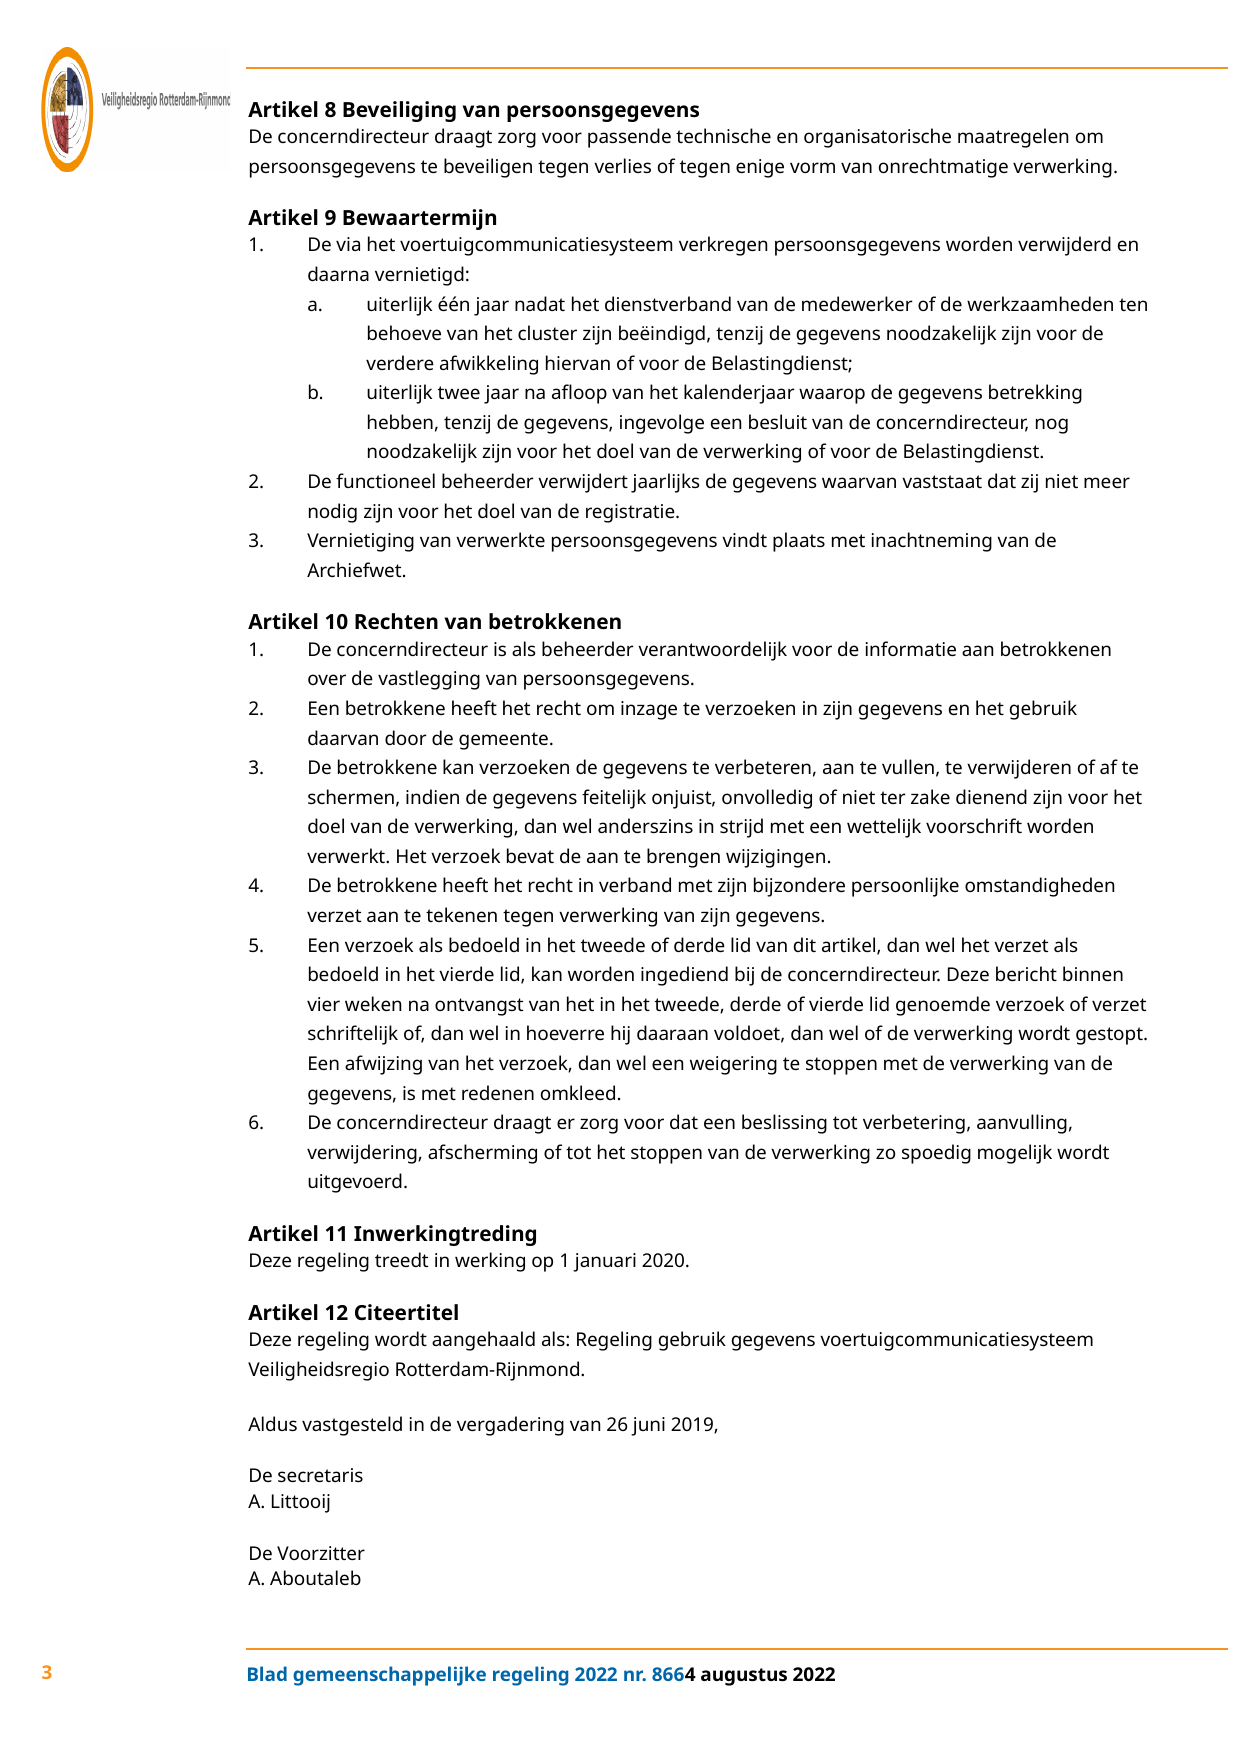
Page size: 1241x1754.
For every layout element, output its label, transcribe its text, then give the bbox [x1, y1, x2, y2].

text Artikel 11 Inwerkingtreding [248, 1219, 1152, 1247]
list De concerndirecteur draagt er zorg voor dat een beslissing tot verbetering, aanvulling, verwijdering, afscherming of tot het stoppen van de verwerking zo spoedig mogelijk wordt uitgevoerd. [248, 1109, 1152, 1194]
list Een betrokkene heeft het recht om inzage te verzoeken in zijn gegevens en het gebruik daarvan door de gemeente. [248, 695, 1152, 750]
list De concerndirecteur is als beheerder verantwoordelijk voor de informatie aan betrokkenen over de vastlegging van persoonsgegevens. [248, 636, 1152, 691]
text A. Aboutaleb [248, 1565, 1152, 1591]
list Vernietiging van verwerkte persoonsgegevens vindt plaats met inachtneming van de Archiefwet. [248, 527, 1152, 583]
list uiterlijk twee jaar na afloop van het kalenderjaar waarop de gegevens betrekking hebben, tenzij de gegevens, ingevolge een besluit van de concerndirecteur, nog noodzakelijk zijn voor het doel van de verwerking of voor de Belastingdienst. [307, 379, 1152, 464]
text Deze regeling wordt aangehaald als: Regeling gebruik gegevens voertuigcommunicatiesysteem Veiligheidsregio Rotterdam-Rijnmond. [248, 1326, 1152, 1381]
list Een verzoek als bedoeld in het tweede of derde lid van dit artikel, dan wel het verzet als bedoeld in het vierde lid, kan worden ingediend bij de concerndirecteur. Deze bericht binnen vier weken na ontvangst van het in het tweede, derde of vierde lid genoemde verzoek of verzet schriftelijk of, dan wel in hoeverre hij daaraan voldoet, dan wel of de verwerking wordt gestopt. Een afwijzing van het verzoek, dan wel een weigering te stoppen met de verwerking van de gegevens, is met redenen omkleed. [248, 932, 1152, 1105]
text A. Littooij [248, 1488, 1152, 1514]
text De concerndirecteur draagt zorg voor passende technische en organisatorische maatregelen om persoonsgegevens te beveiligen tegen verlies of tegen enige vorm van onrechtmatige verwerking. [248, 123, 1152, 178]
picture [41, 47, 231, 172]
text De secretaris [248, 1462, 1152, 1488]
list De functioneel beheerder verwijdert jaarlijks de gegevens waarvan vaststaat dat zij niet meer nodig zijn voor het doel van de registratie. [248, 468, 1152, 524]
list De betrokkene heeft het recht in verband met zijn bijzondere persoonlijke omstandigheden verzet aan te tekenen tegen verwerking van zijn gegevens. [248, 873, 1152, 928]
text Deze regeling treedt in werking op 1 januari 2020. [248, 1247, 1152, 1273]
text De Voorzitter [248, 1540, 1152, 1565]
list uiterlijk één jaar nadat het dienstverband van de medewerker of de werkzaamheden ten behoeve van het cluster zijn beëindigd, tenzij de gegevens noodzakelijk zijn voor de verdere afwikkeling hiervan of voor de Belastingdienst; [307, 291, 1152, 376]
text Artikel 8 Beveiliging van persoonsgegevens [248, 95, 1152, 123]
list De betrokkene kan verzoeken de gegevens te verbeteren, aan te vullen, te verwijderen of af te schermen, indien de gegevens feitelijk onjuist, onvolledig of niet ter zake dienend zijn voor het doel van de verwerking, dan wel anderszins in strijd met een wettelijk voorschrift worden verwerkt. Het verzoek bevat de aan te brengen wijzigingen. [248, 754, 1152, 869]
text Artikel 12 Citeertitel [248, 1298, 1152, 1326]
text Artikel 9 Bewaartermijn [248, 203, 1152, 232]
text Aldus vastgesteld in de vergadering van 26 juni 2019, [248, 1411, 1152, 1437]
text Artikel 10 Rechten van betrokkenen [248, 607, 1152, 636]
list De via het voertuigcommunicatiesysteem verkregen persoonsgegevens worden verwijderd en daarna vernietigd: [248, 232, 1152, 287]
